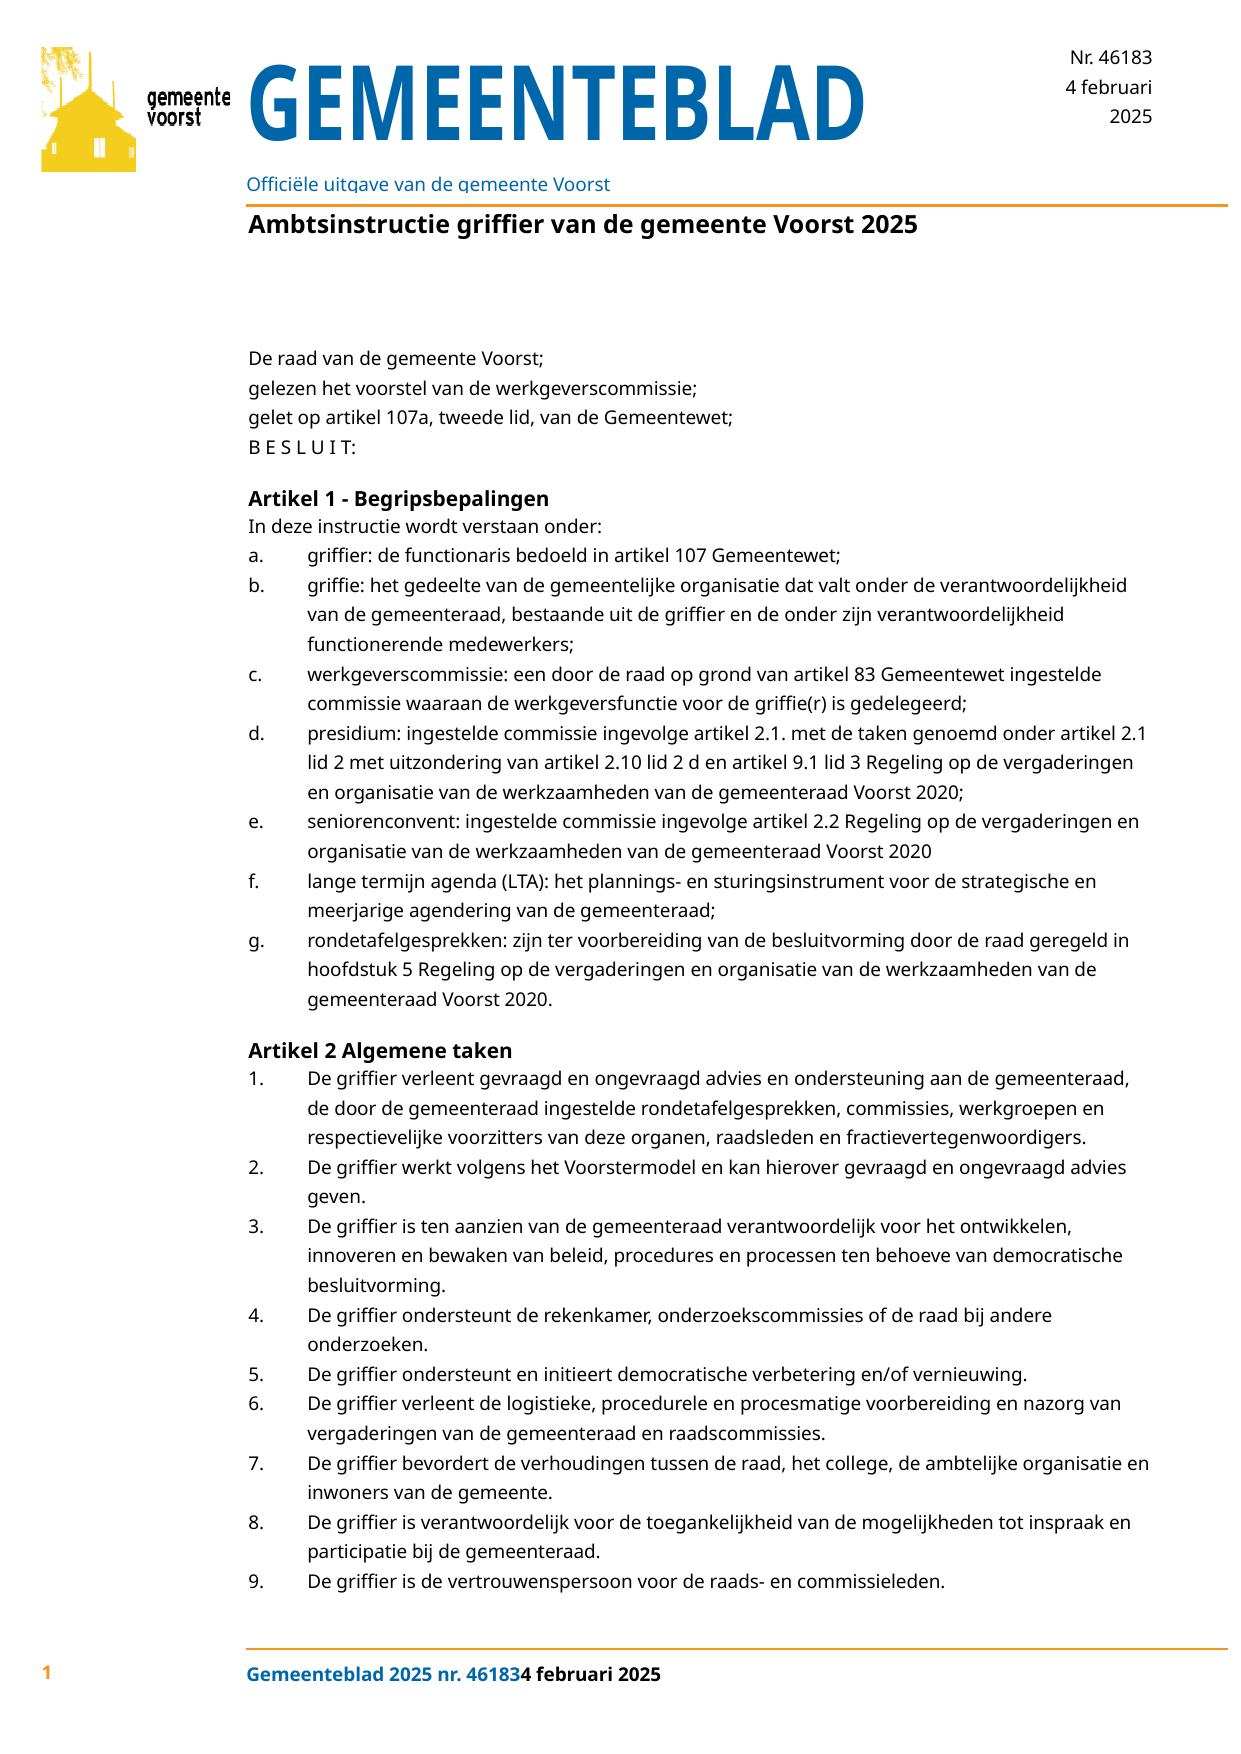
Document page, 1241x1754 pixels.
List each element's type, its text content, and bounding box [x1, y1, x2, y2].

list griffier: de functionaris bedoeld in artikel 107 Gemeentewet; [248, 542, 1152, 568]
text Artikel 2 Algemene taken [248, 1037, 1152, 1065]
text Ambtsinstructie griffier van de gemeente Voorst 2025 [248, 207, 1152, 241]
text gelet op artikel 107a, tweede lid, van de Gemeentewet; [248, 404, 1152, 430]
list De griffier is verantwoordelijk voor de toegankelijkheid van de mogelijkheden tot inspraak en participatie bij de gemeenteraad. [248, 1509, 1152, 1564]
list presidium: ingestelde commissie ingevolge artikel 2.1. met de taken genoemd onder artikel 2.1 lid 2 met uitzondering van artikel 2.10 lid 2 d en artikel 9.1 lid 3 Regeling op de vergaderingen en organisatie van de werkzaamheden van de gemeenteraad Voorst 2020; [248, 720, 1152, 805]
text B E S L U I T: [248, 434, 1152, 460]
list seniorenconvent: ingestelde commissie ingevolge artikel 2.2 Regeling op de vergaderingen en organisatie van de werkzaamheden van de gemeenteraad Voorst 2020 [248, 809, 1152, 864]
list De griffier bevordert de verhoudingen tussen de raad, het college, de ambtelijke organisatie en inwoners van de gemeente. [248, 1450, 1152, 1505]
list griffie: het gedeelte van de gemeentelijke organisatie dat valt onder de verantwoordelijkheid van de gemeenteraad, bestaande uit de griffier en de onder zijn verantwoordelijkheid functionerende medewerkers; [248, 572, 1152, 657]
text In deze instructie wordt verstaan onder: [248, 513, 1152, 539]
list De griffier verleent gevraagd en ongevraagd advies en ondersteuning aan de gemeenteraad, de door de gemeenteraad ingestelde rondetafelgesprekken, commissies, werkgroepen en respectievelijke voorzitters van deze organen, raadsleden en fractievertegenwoordigers. [248, 1065, 1152, 1150]
list De griffier ondersteunt de rekenkamer, onderzoekscommissies of de raad bij andere onderzoeken. [248, 1302, 1152, 1357]
picture [41, 47, 231, 172]
text De raad van de gemeente Voorst; [248, 345, 1152, 371]
list De griffier werkt volgens het Voorstermodel en kan hierover gevraagd en ongevraagd advies geven. [248, 1154, 1152, 1209]
list De griffier is ten aanzien van de gemeenteraad verantwoordelijk voor het ontwikkelen, innoveren en bewaken van beleid, procedures en processen ten behoeve van democratische besluitvorming. [248, 1213, 1152, 1298]
text Artikel 1 - Begripsbepalingen [248, 484, 1152, 513]
list rondetafelgesprekken: zijn ter voorbereiding van de besluitvorming door de raad geregeld in hoofdstuk 5 Regeling op de vergaderingen en organisatie van de werkzaamheden van de gemeenteraad Voorst 2020. [248, 927, 1152, 1012]
list werkgeverscommissie: een door de raad op grond van artikel 83 Gemeentewet ingestelde commissie waaraan de werkgeversfunctie voor de griffie(r) is gedelegeerd; [248, 661, 1152, 716]
list lange termijn agenda (LTA): het plannings- en sturingsinstrument voor de strategische en meerjarige agendering van de gemeenteraad; [248, 868, 1152, 923]
list De griffier verleent de logistieke, procedurele en procesmatige voorbereiding en nazorg van vergaderingen van de gemeenteraad en raadscommissies. [248, 1391, 1152, 1446]
text gelezen het voorstel van de werkgeverscommissie; [248, 375, 1152, 401]
list De griffier is de vertrouwenspersoon voor de raads- en commissieleden. [248, 1568, 1152, 1594]
list De griffier ondersteunt en initieert democratische verbetering en/of vernieuwing. [248, 1361, 1152, 1387]
